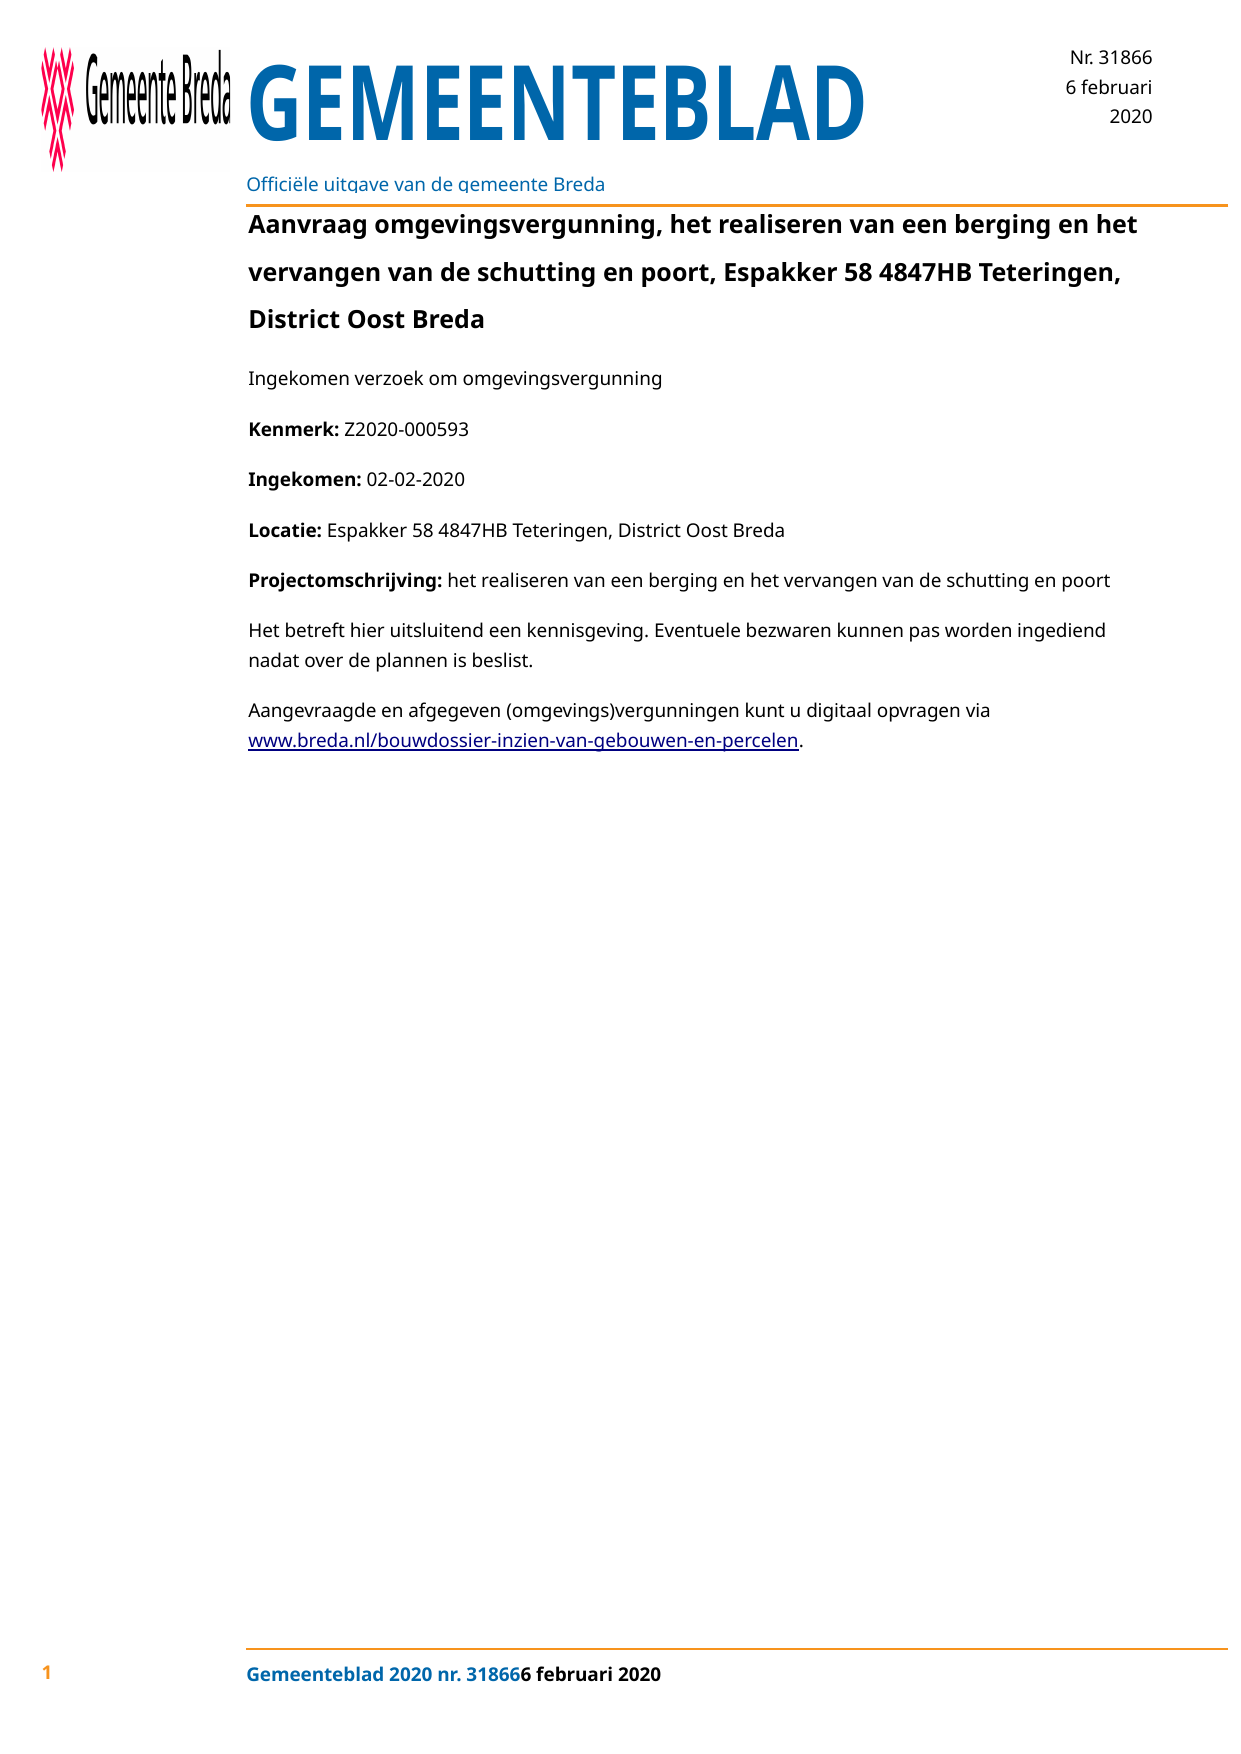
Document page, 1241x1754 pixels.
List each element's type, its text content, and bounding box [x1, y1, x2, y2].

text Aangevraagde en afgegeven (omgevings)vergunningen kunt u digitaal opvragen via www.breda.nl/bouwdossier-inzien-van-gebouwen-en-percelen. [248, 698, 1152, 753]
text Ingekomen verzoek om omgevingsvergunning [248, 366, 1152, 391]
text Het betreft hier uitsluitend een kennisgeving. Eventuele bezwaren kunnen pas worden ingediend nadat over de plannen is beslist. [248, 618, 1152, 673]
text Kenmerk: Z2020-000593 [248, 416, 1152, 442]
text Locatie: Espakker 58 4847HB Teteringen, District Oost Breda [248, 517, 1152, 542]
picture [41, 47, 231, 172]
text Ingekomen: 02-02-2020 [248, 466, 1152, 492]
text Aanvraag omgevingsvergunning, het realiseren van een berging en het vervangen van de schutting en poort, Espakker 58 4847HB Teteringen, District Oost Breda [248, 207, 1152, 336]
text Projectomschrijving: het realiseren van een berging en het vervangen van de schutting en poort [248, 567, 1152, 593]
